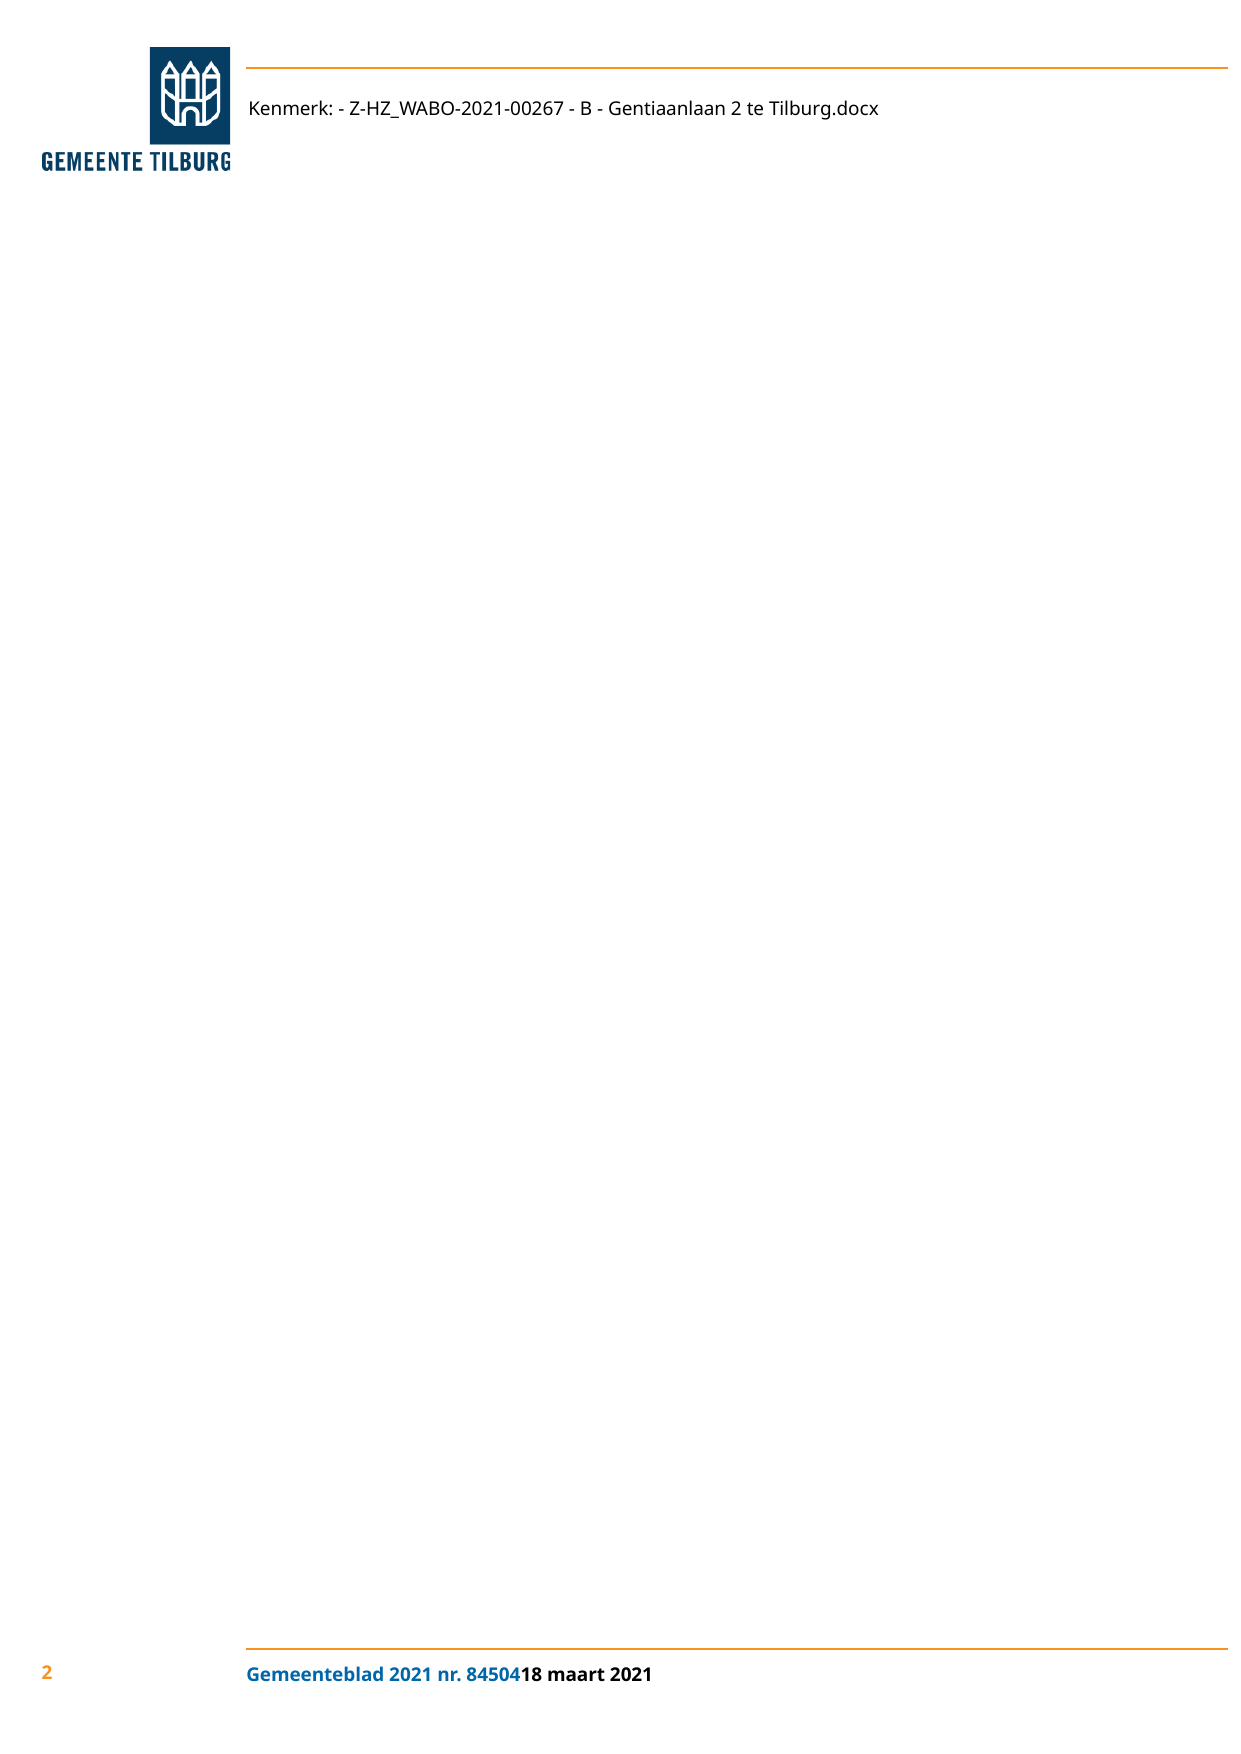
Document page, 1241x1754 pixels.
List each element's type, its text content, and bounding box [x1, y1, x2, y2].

picture [41, 47, 231, 172]
text Kenmerk: - Z-HZ_WABO-2021-00267 - B - Gentiaanlaan 2 te Tilburg.docx [248, 95, 1152, 121]
